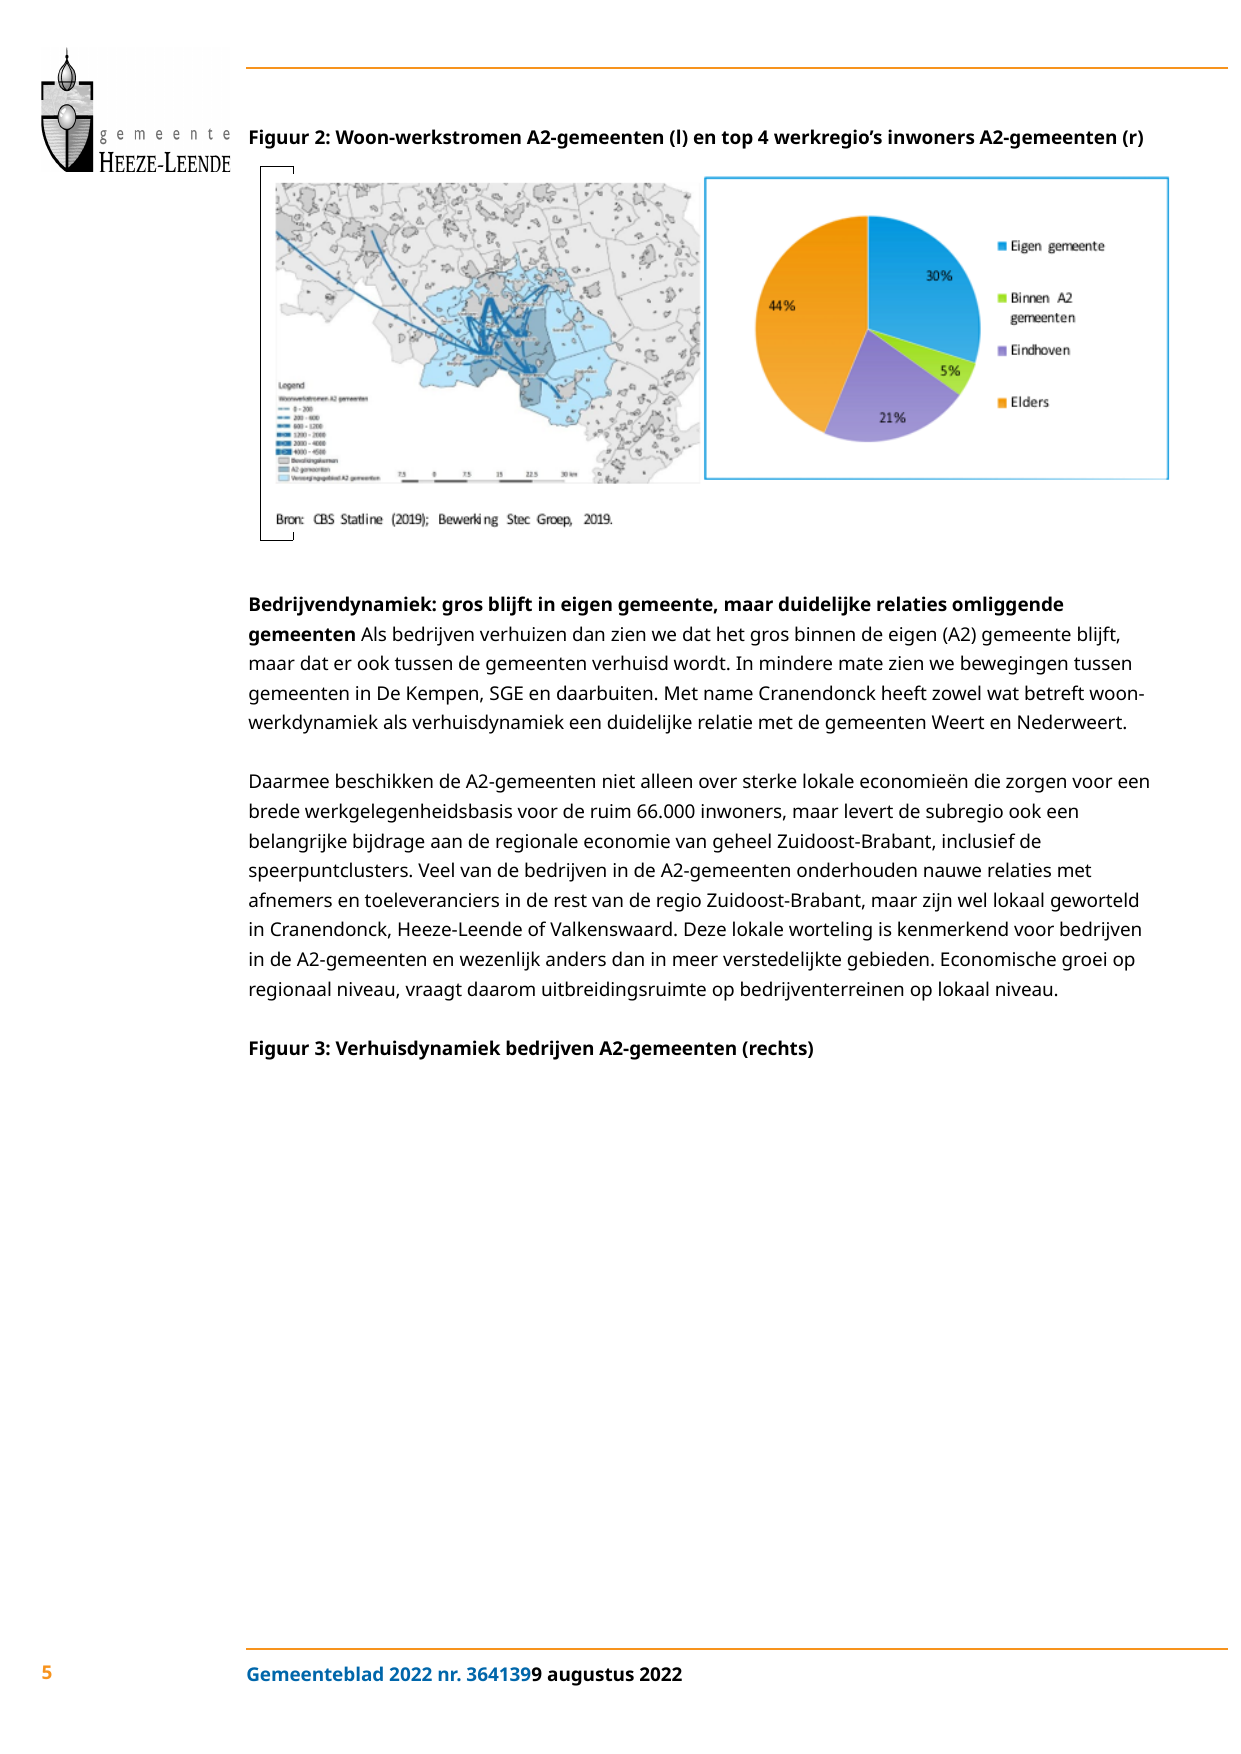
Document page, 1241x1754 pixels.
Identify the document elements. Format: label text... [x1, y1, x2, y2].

text Figuur 2: Woon-werkstromen A2-gemeenten (l) en top 4 werkregio’s inwoners A2-gemeenten (r) [248, 124, 1152, 150]
text Figuur 3: Verhuisdynamiek bedrijven A2-gemeenten (rechts) [248, 1035, 1152, 1061]
text Daarmee beschikken de A2-gemeenten niet alleen over sterke lokale economieën die zorgen voor een brede werkgelegenheidsbasis voor de ruim 66.000 inwoners, maar levert de subregio ook een belangrijke bijdrage aan de regionale economie van geheel Zuidoost-Brabant, inclusief de speerpuntclusters. Veel van de bedrijven in de A2-gemeenten onderhouden nauwe relaties met afnemers en toeleveranciers in de rest van de regio Zuidoost-Brabant, maar zijn wel lokaal geworteld in Cranendonck, Heeze-Leende of Valkenswaard. Deze lokale worteling is kenmerkend voor bedrijven in de A2-gemeenten en wezenlijk anders dan in meer verstedelijkte gebieden. Economische groei op regionaal niveau, vraagt daarom uitbreidingsruimte op bedrijventerreinen op lokaal niveau. [248, 769, 1152, 1002]
picture [41, 47, 231, 172]
text Bedrijvendynamiek: gros blijft in eigen gemeente, maar duidelijke relaties omliggende gemeenten Als bedrijven verhuizen dan zien we dat het gros binnen de eigen (A2) gemeente blijft, maar dat er ook tussen de gemeenten verhuisd wordt. In mindere mate zien we bewegingen tussen gemeenten in De Kempen, SGE en daarbuiten. Met name Cranendonck heeft zowel wat betreft woon-werkdynamiek als verhuisdynamiek een duidelijke relatie met de gemeenten Weert en Nederweert. [248, 591, 1152, 735]
picture [268, 174, 1173, 532]
